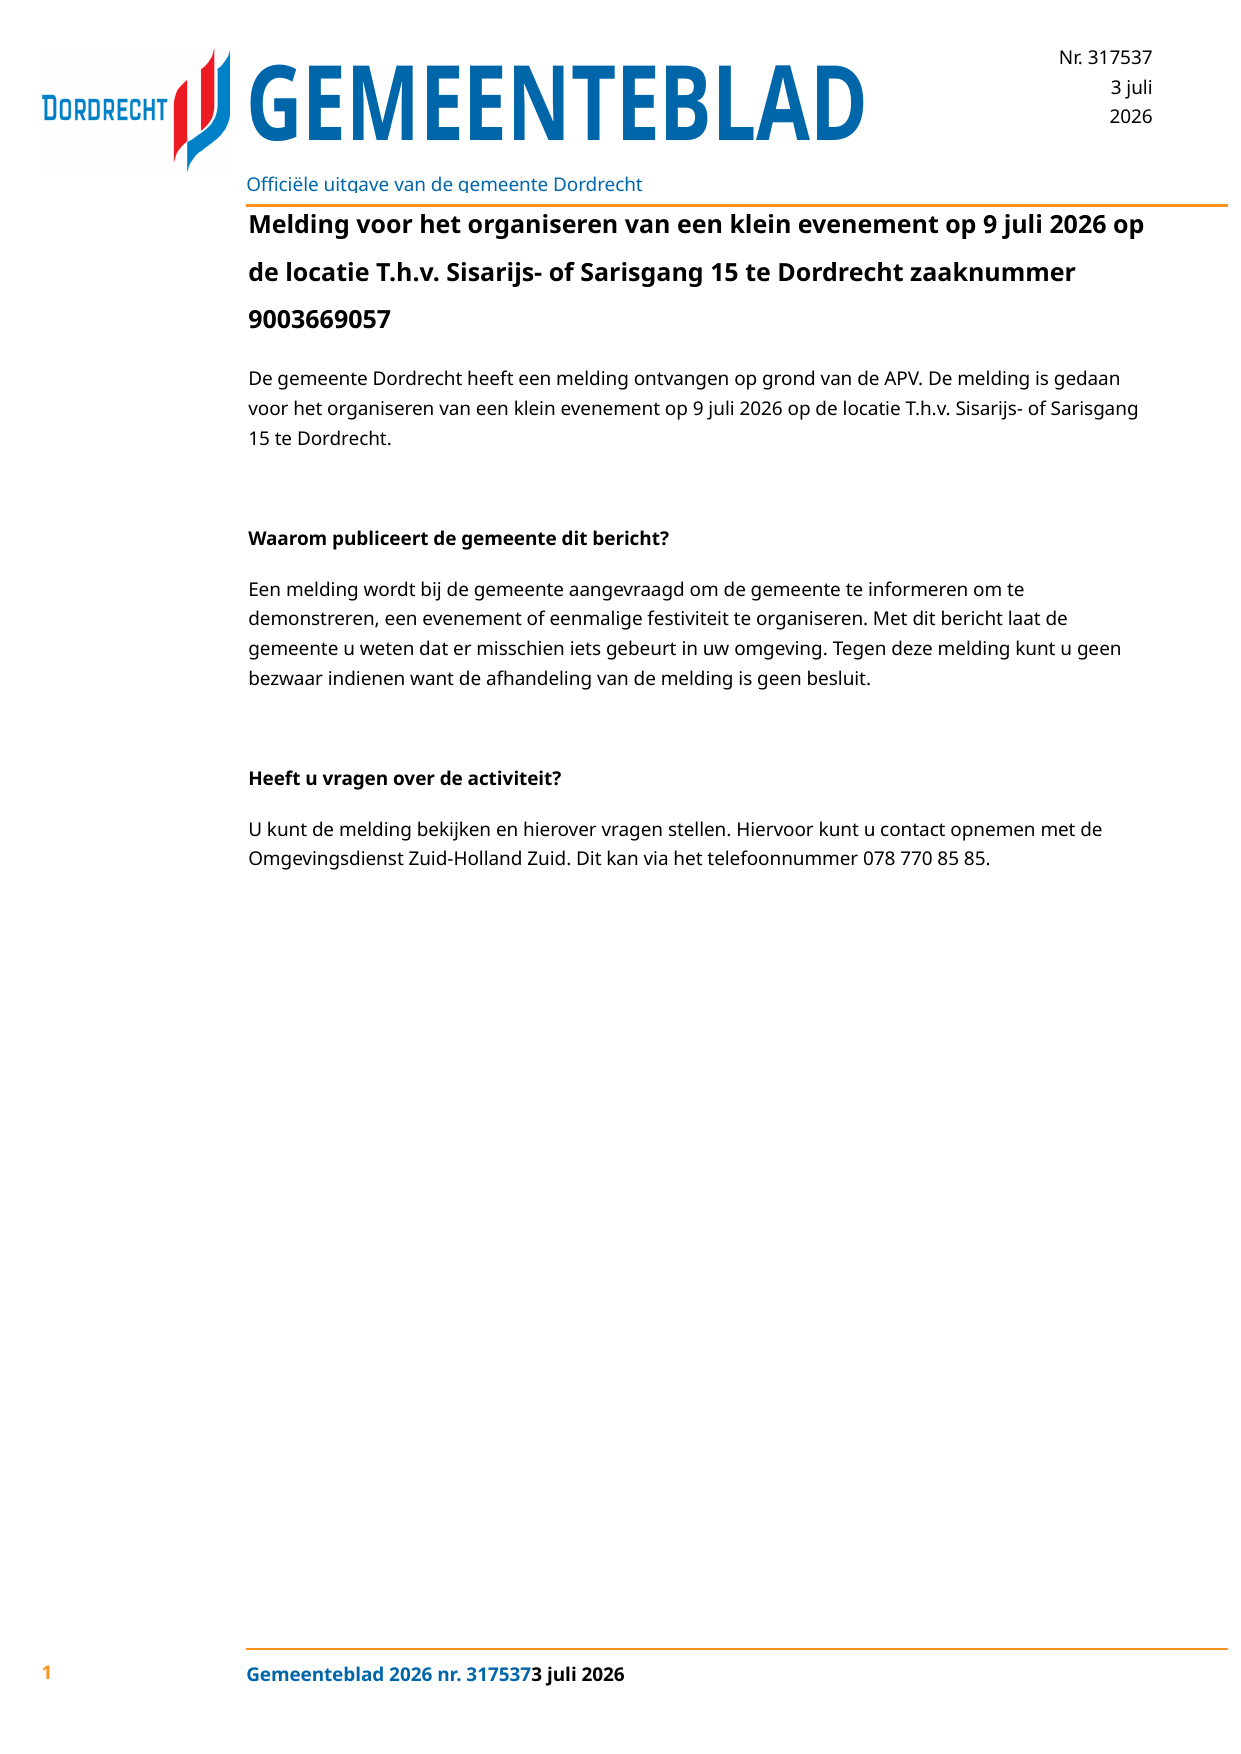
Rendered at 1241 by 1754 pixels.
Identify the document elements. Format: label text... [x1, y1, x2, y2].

text Heeft u vragen over de activiteit? [248, 766, 1152, 791]
text Melding voor het organiseren van een klein evenement op 9 juli 2026 op de locatie T.h.v. Sisarijs- of Sarisgang 15 te Dordrecht zaaknummer 9003669057 [248, 207, 1152, 336]
picture [41, 47, 231, 172]
text U kunt de melding bekijken en hierover vragen stellen. Hiervoor kunt u contact opnemen met de Omgevingsdienst Zuid-Holland Zuid. Dit kan via het telefoonnummer 078 770 85 85. [248, 816, 1152, 871]
text De gemeente Dordrecht heeft een melding ontvangen op grond van de APV. De melding is gedaan voor het organiseren van een klein evenement op 9 juli 2026 op de locatie T.h.v. Sisarijs- of Sarisgang 15 te Dordrecht. [248, 366, 1152, 450]
text Waarom publiceert de gemeente dit bericht? [248, 526, 1152, 551]
text Een melding wordt bij de gemeente aangevraagd om de gemeente te informeren om te demonstreren, een evenement of eenmalige festiviteit te organiseren. Met dit bericht laat de gemeente u weten dat er misschien iets gebeurt in uw omgeving. Tegen deze melding kunt u geen bezwaar indienen want de afhandeling van de melding is geen besluit. [248, 576, 1152, 690]
